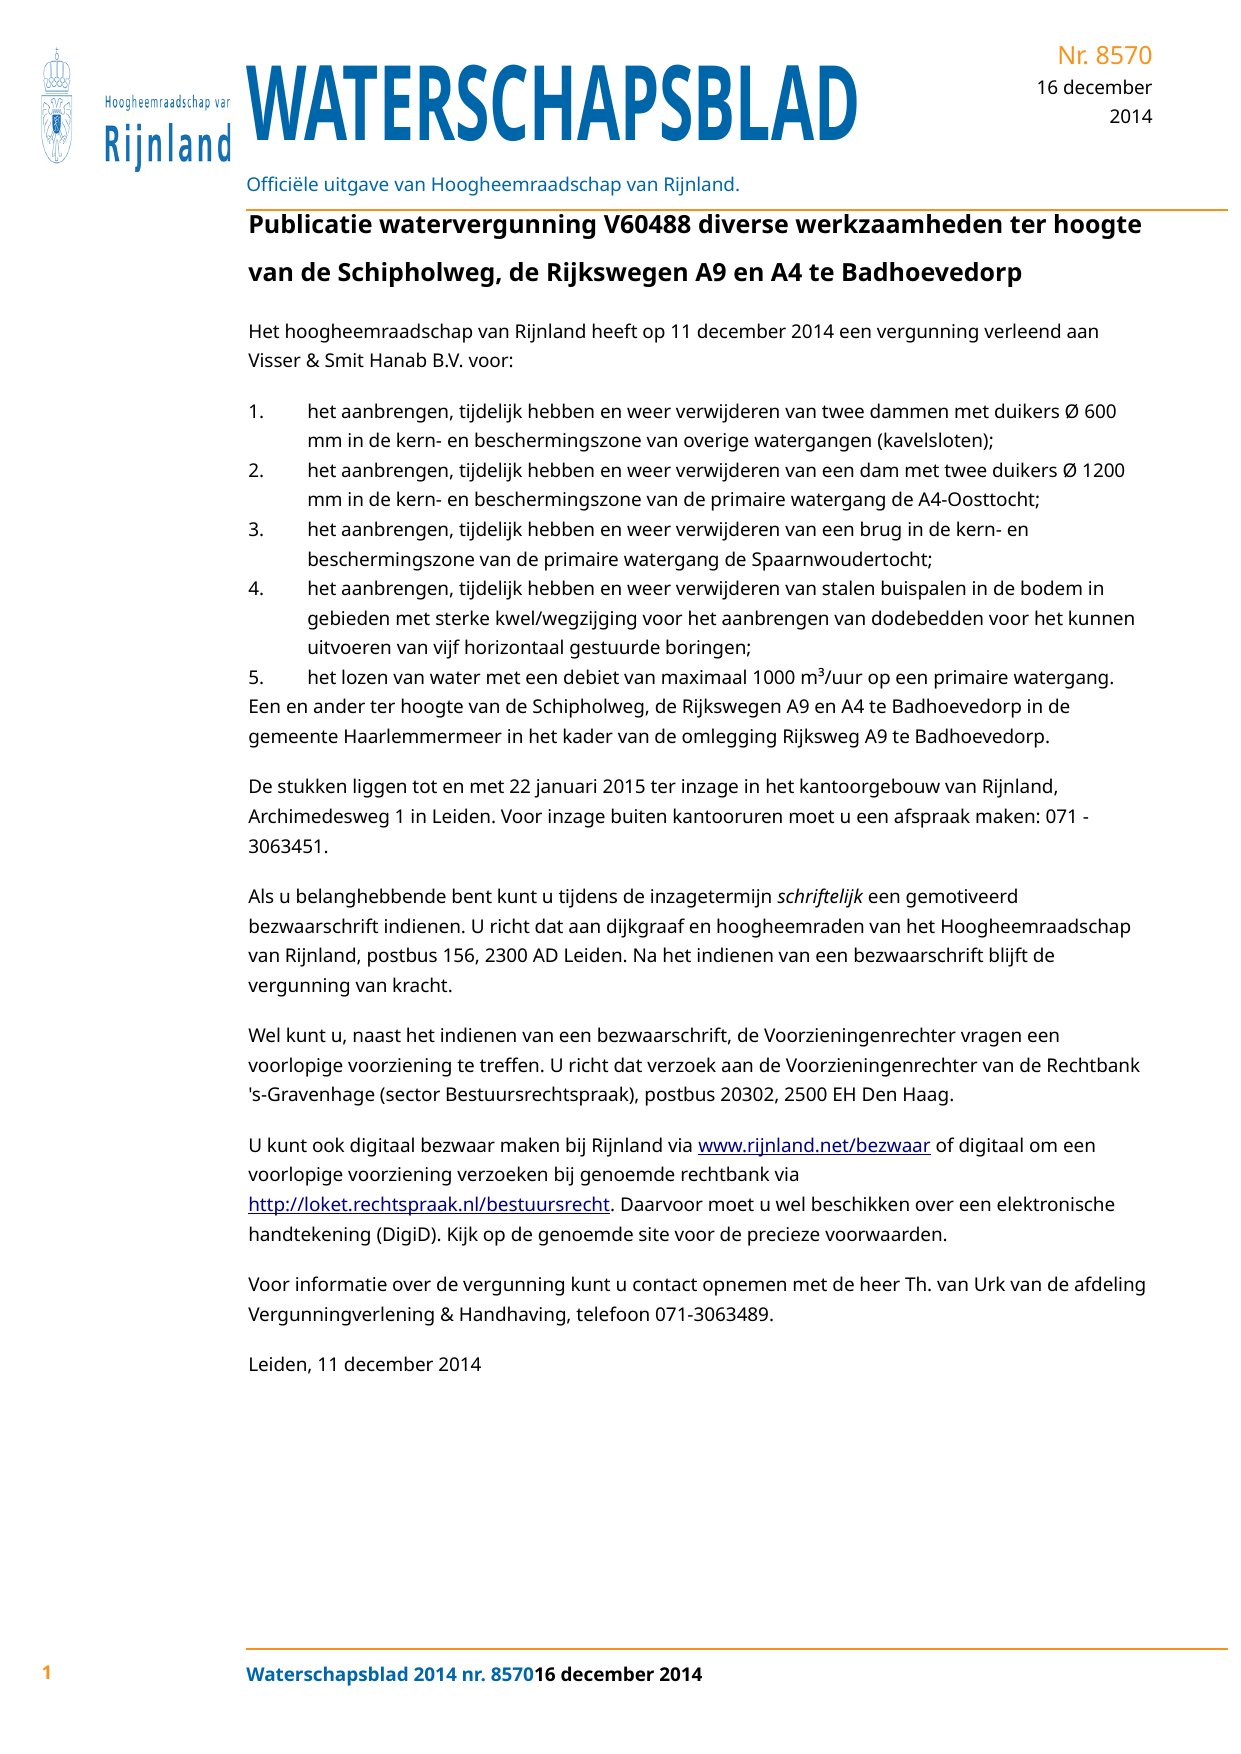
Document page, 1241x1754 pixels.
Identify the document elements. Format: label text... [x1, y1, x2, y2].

list het aanbrengen, tijdelijk hebben en weer verwijderen van stalen buispalen in de bodem in gebieden met sterke kwel/wegzijging voor het aanbrengen van dodebedden voor het kunnen uitvoeren van vijf horizontaal gestuurde boringen; [248, 575, 1152, 660]
list het lozen van water met een debiet van maximaal 1000 m³/uur op een primaire watergang. [248, 664, 1152, 690]
text Als u belanghebbende bent kunt u tijdens de inzagetermijn schriftelijk een gemotiveerd bezwaarschrift indienen. U richt dat aan dijkgraaf en hoogheemraden van het Hoogheemraadschap van Rijnland, postbus 156, 2300 AD Leiden. Na het indienen van een bezwaarschrift blijft de vergunning van kracht. [248, 883, 1152, 998]
list het aanbrengen, tijdelijk hebben en weer verwijderen van een brug in de kern- en beschermingszone van de primaire watergang de Spaarnwoudertocht; [248, 516, 1152, 572]
text U kunt ook digitaal bezwaar maken bij Rijnland via www.rijnland.net/bezwaar of digitaal om een voorlopige voorziening verzoeken bij genoemde rechtbank via http://loket.rechtspraak.nl/bestuursrecht. Daarvoor moet u wel beschikken over een elektronische handtekening (DigiD). Kijk op de genoemde site voor de precieze voorwaarden. [248, 1132, 1152, 1247]
text Leiden, 11 december 2014 [248, 1351, 1152, 1377]
text Een en ander ter hoogte van de Schipholweg, de Rijkswegen A9 en A4 te Badhoevedorp in de gemeente Haarlemmermeer in het kader van de omlegging Rijksweg A9 te Badhoevedorp. [248, 694, 1152, 749]
text Publicatie watervergunning V60488 diverse werkzaamheden ter hoogte van de Schipholweg, de Rijkswegen A9 en A4 te Badhoevedorp [248, 211, 1152, 288]
text De stukken liggen tot en met 22 januari 2015 ter inzage in het kantoorgebouw van Rijnland, Archimedesweg 1 in Leiden. Voor inzage buiten kantooruren moet u een afspraak maken: 071 - 3063451. [248, 774, 1152, 859]
list het aanbrengen, tijdelijk hebben en weer verwijderen van een dam met twee duikers Ø 1200 mm in de kern- en beschermingszone van de primaire watergang de A4-Oosttocht; [248, 457, 1152, 512]
picture [41, 47, 231, 172]
text Wel kunt u, naast het indienen van een bezwaarschrift, de Voorzieningenrechter vragen een voorlopige voorziening te treffen. U richt dat verzoek aan de Voorzieningenrechter van de Rechtbank 's-Gravenhage (sector Bestuursrechtspraak), postbus 20302, 2500 EH Den Haag. [248, 1022, 1152, 1107]
text Voor informatie over de vergunning kunt u contact opnemen met de heer Th. van Urk van de afdeling Vergunningverlening & Handhaving, telefoon 071-3063489. [248, 1271, 1152, 1327]
text Het hoogheemraadschap van Rijnland heeft op 11 december 2014 een vergunning verleend aan Visser & Smit Hanab B.V. voor: [248, 318, 1152, 373]
list het aanbrengen, tijdelijk hebben en weer verwijderen van twee dammen met duikers Ø 600 mm in de kern- en beschermingszone van overige watergangen (kavelsloten); [248, 398, 1152, 453]
